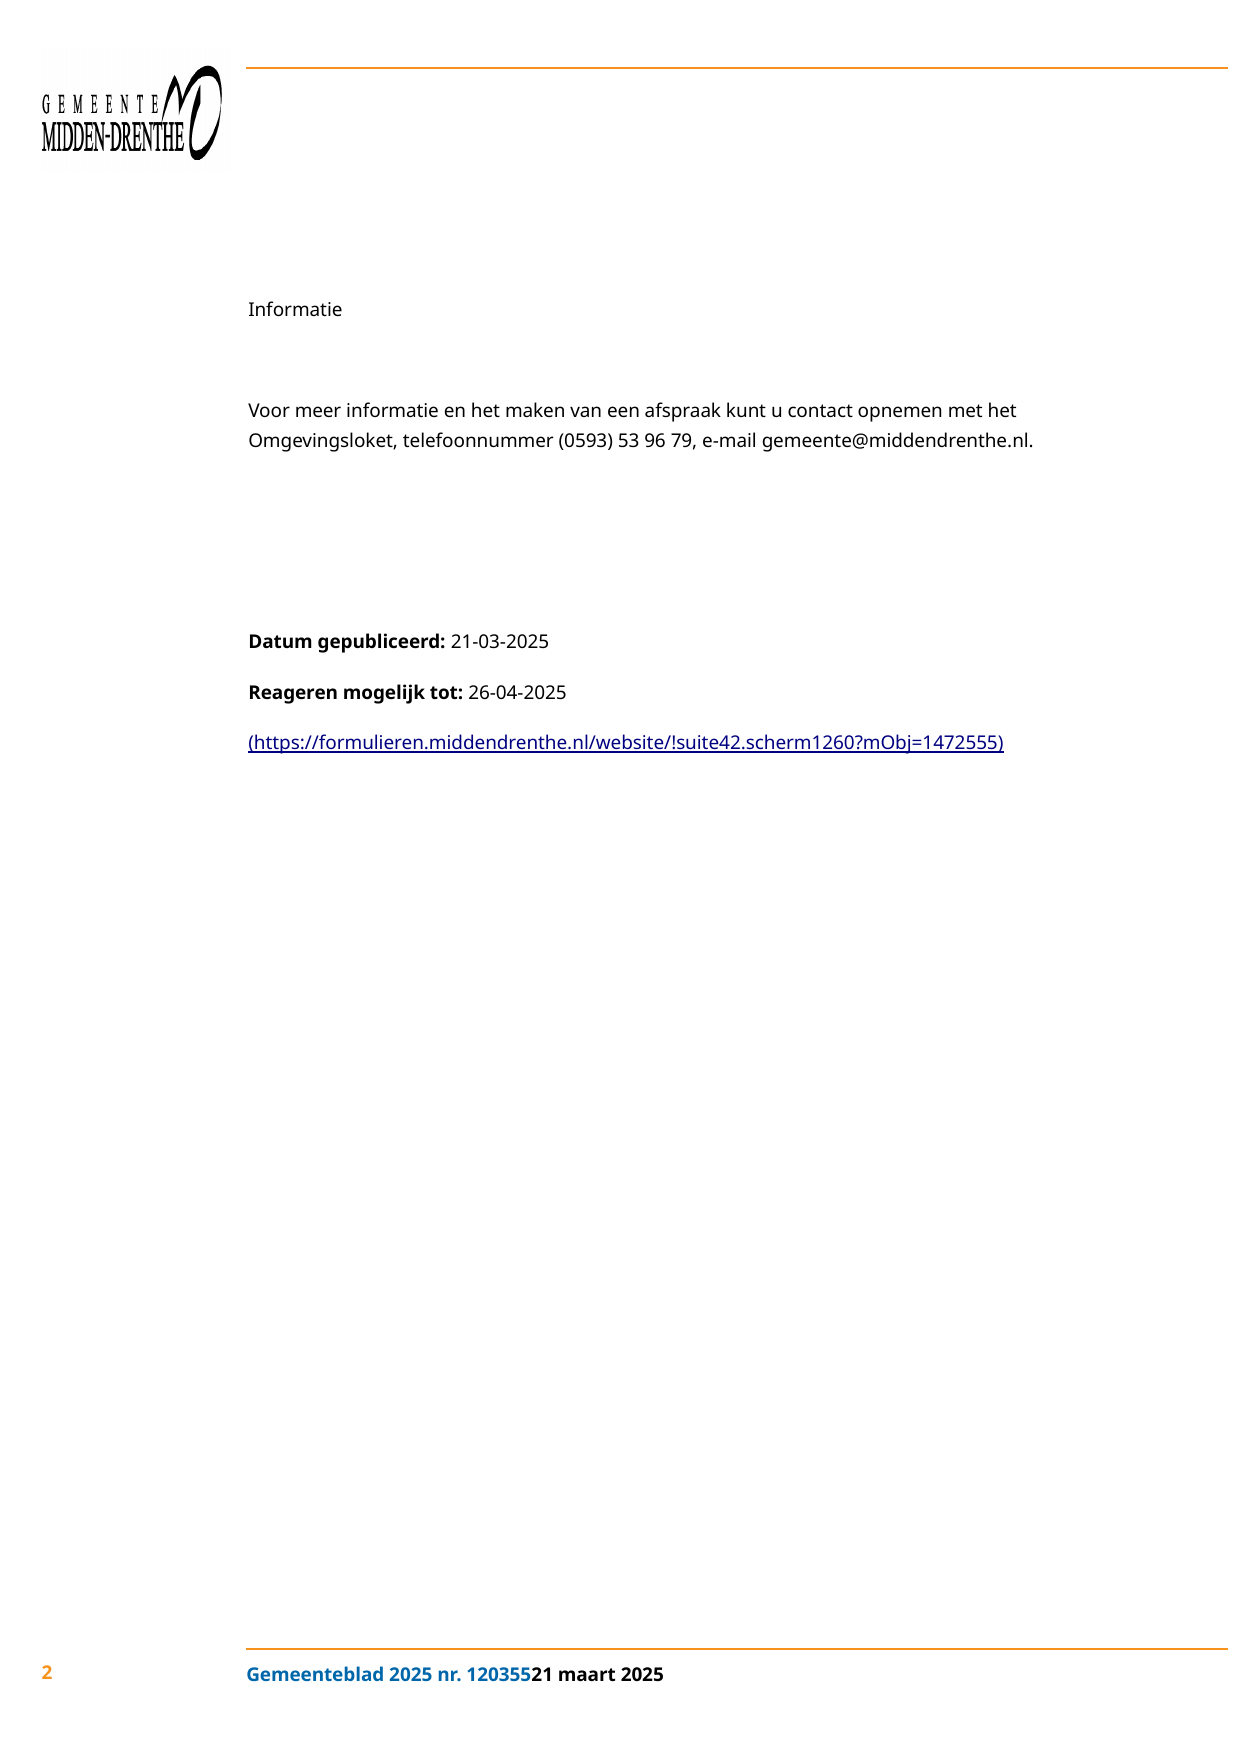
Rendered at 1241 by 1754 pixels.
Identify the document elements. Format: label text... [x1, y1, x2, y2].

text Informatie [248, 296, 1152, 322]
picture [41, 47, 231, 172]
text Reageren mogelijk tot: 26-04-2025 [248, 679, 1152, 705]
text Datum gepubliceerd: 21-03-2025 [248, 628, 1152, 654]
text (https://formulieren.middendrenthe.nl/website/!suite42.scherm1260?mObj=1472555) [248, 729, 1152, 755]
text Voor meer informatie en het maken van een afspraak kunt u contact opnemen met het Omgevingsloket, telefoonnummer (0593) 53 96 79, e-mail gemeente@middendrenthe.nl. [248, 397, 1152, 453]
